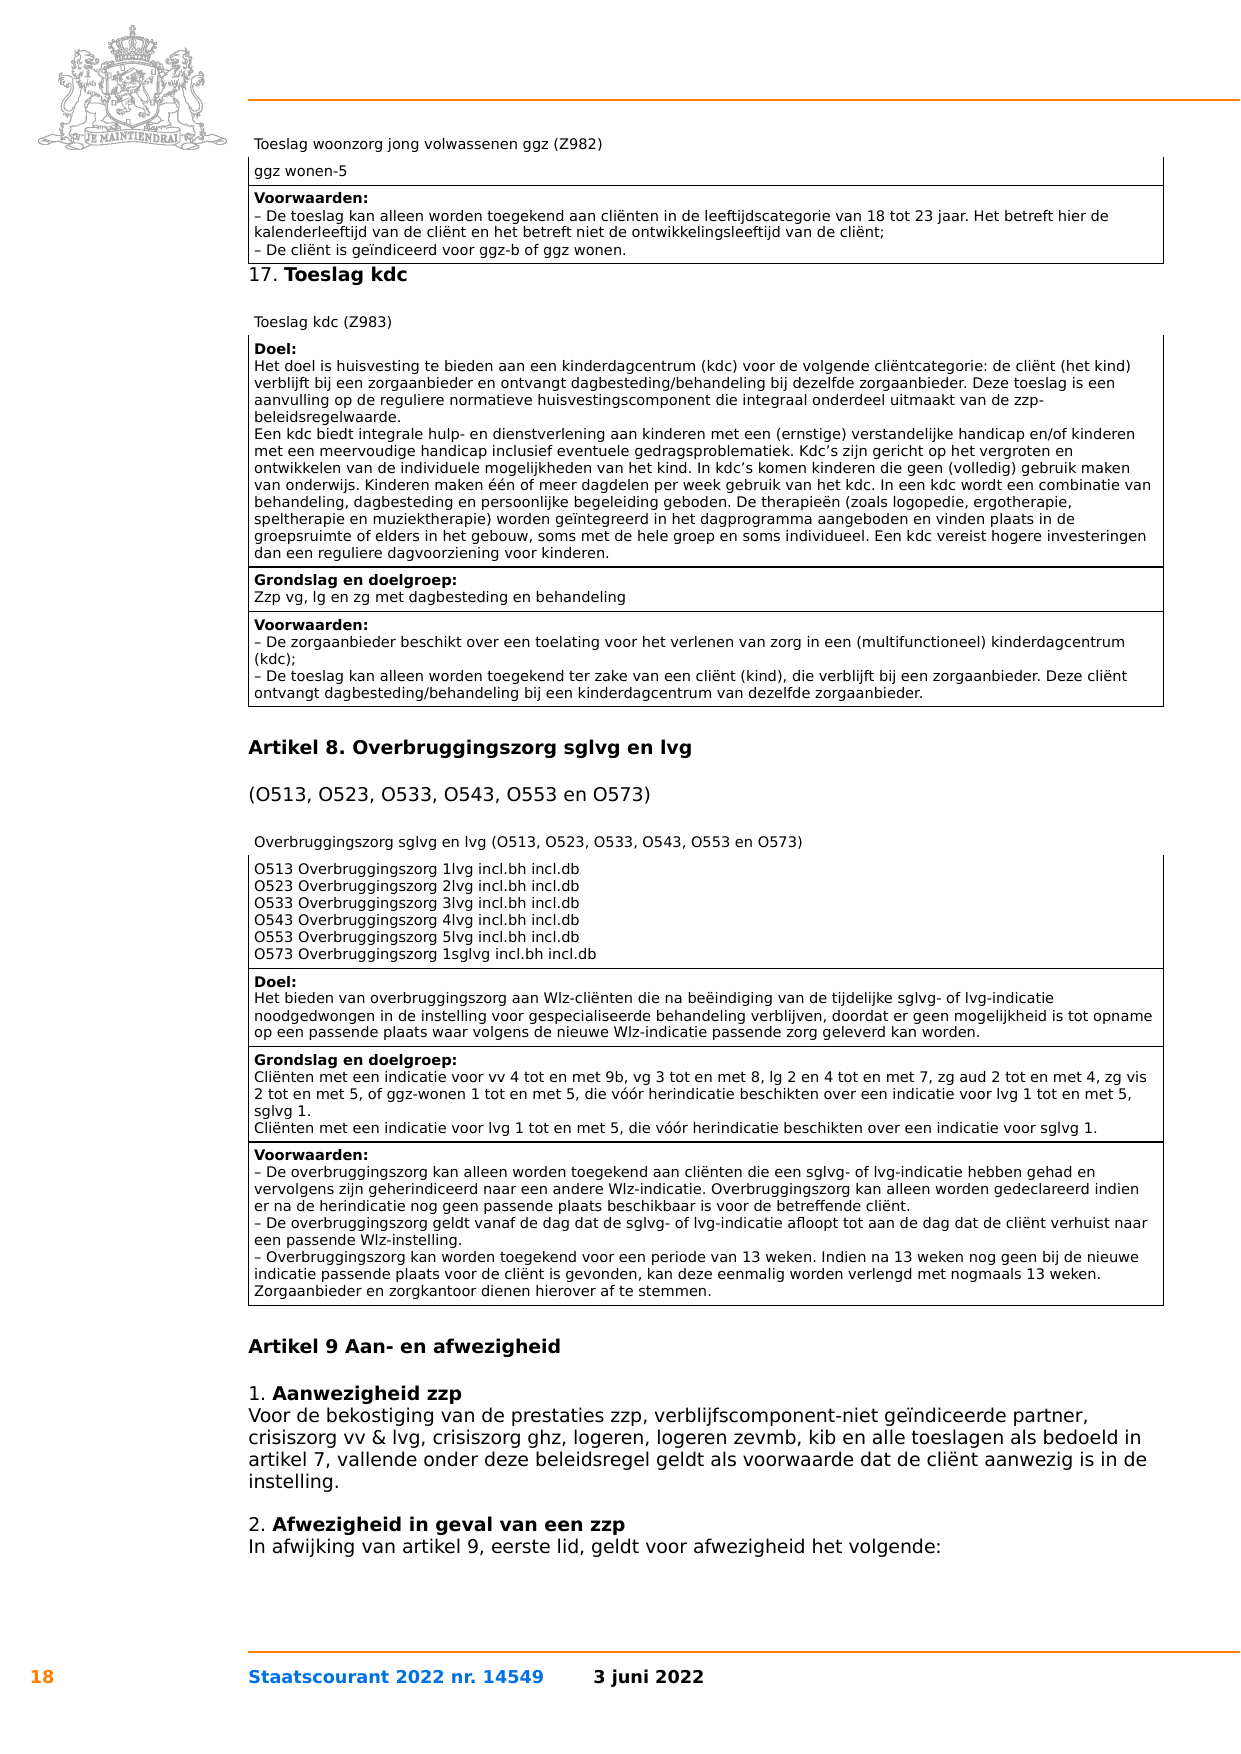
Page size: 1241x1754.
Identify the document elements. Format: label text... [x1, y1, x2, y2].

subtitle Artikel 8. Overbruggingszorg sglvg en lvg [248, 737, 1163, 759]
table_header Toeslag woonzorg jong volwassenen ggz (Z982) [249, 131, 1163, 157]
table_cell Doel: Het bieden van overbruggingszorg aan Wlz-cliënten die na beëindiging van de tijdelijke sglvg- of lvg-indicatie noodgedwongen in de instelling voor gespecialiseerde behandeling verblijven, doordat er geen mogelijkheid is tot opname op een passende plaats waar volgens de nieuwe Wlz-indicatie passende zorg geleverd kan worden. [249, 969, 1163, 1046]
table_cell Grondslag en doelgroep: Zzp vg, lg en zg met dagbesteding en behandeling [249, 568, 1163, 611]
table_header Overbruggingszorg sglvg en lvg (O513, O523, O533, O543, O553 en O573) [249, 829, 1163, 855]
text 2. Afwezigheid in geval van een zzp [248, 1514, 1163, 1536]
table_cell Doel: Het doel is huisvesting te bieden aan een kinderdagcentrum (kdc) voor de volgende cliëntcategorie: de cliënt (het kind) verblijft bij een zorgaanbieder en ontvangt dagbesteding/behandeling bij dezelfde zorgaanbieder. Deze toeslag is een aanvulling op de reguliere normatieve huisvestingscomponent die integraal onderdeel uitmaakt van de zzp-beleidsregelwaarde. Een kdc biedt integrale hulp- en dienstverlening aan kinderen met een (ernstige) verstandelijke handicap en/of kinderen met een meervoudige handicap inclusief eventuele gedragsproblematiek. Kdc’s zijn gericht op het vergroten en ontwikkelen van de individuele mogelijkheden van het kind. In kdc’s komen kinderen die geen (volledig) gebruik maken van onderwijs. Kinderen maken één of meer dagdelen per week gebruik van het kdc. In een kdc wordt een combinatie van behandeling, dagbesteding en persoonlijke begeleiding geboden. De therapieën (zoals logopedie, ergotherapie, speltherapie en muziektherapie) worden geïntegreerd in het dagprogramma aangeboden en vinden plaats in de groepsruimte of elders in het gebouw, soms met de hele groep en soms individueel. Een kdc vereist hogere investeringen dan een reguliere dagvoorziening voor kinderen. [249, 336, 1163, 566]
table_header Toeslag kdc (Z983) [249, 309, 1163, 335]
text In afwijking van artikel 9, eerste lid, geldt voor afwezigheid het volgende: [248, 1536, 1163, 1558]
text 1. Aanwezigheid zzp [248, 1383, 1163, 1404]
subtitle Artikel 9 Aan- en afwezigheid [248, 1336, 1163, 1358]
picture [38, 25, 227, 150]
table_cell O513 Overbruggingszorg 1lvg incl.bh incl.db O523 Overbruggingszorg 2lvg incl.bh incl.db O533 Overbruggingszorg 3lvg incl.bh incl.db O543 Overbruggingszorg 4lvg incl.bh incl.db O553 Overbruggingszorg 5lvg incl.bh incl.db O573 Overbruggingszorg 1sglvg incl.bh incl.db [249, 856, 1163, 968]
table_cell Voorwaarden: – De overbruggingszorg kan alleen worden toegekend aan cliënten die een sglvg- of lvg-indicatie hebben gehad en vervolgens zijn geherindiceerd naar een andere Wlz-indicatie. Overbruggingszorg kan alleen worden gedeclareerd indien er na de herindicatie nog geen passende plaats beschikbaar is voor de betreffende cliënt. – De overbruggingszorg geldt vanaf de dag dat de sglvg- of lvg-indicatie afloopt tot aan de dag dat de cliënt verhuist naar een passende Wlz-instelling. – Overbruggingszorg kan worden toegekend voor een periode van 13 weken. Indien na 13 weken nog geen bij de nieuwe indicatie passende plaats voor de cliënt is gevonden, kan deze eenmalig worden verlengd met nogmaals 13 weken. Zorgaanbieder en zorgkantoor dienen hierover af te stemmen. [249, 1143, 1163, 1304]
table_cell ggz wonen-5 [249, 158, 1163, 185]
table_cell Grondslag en doelgroep: Cliënten met een indicatie voor vv 4 tot en met 9b, vg 3 tot en met 8, lg 2 en 4 tot en met 7, zg aud 2 tot en met 4, zg vis 2 tot en met 5, of ggz-wonen 1 tot en met 5, die vóór herindicatie beschikten over een indicatie voor lvg 1 tot en met 5, sglvg 1. Cliënten met een indicatie voor lvg 1 tot en met 5, die vóór herindicatie beschikten over een indicatie voor sglvg 1. [249, 1047, 1163, 1141]
text 17. Toeslag kdc [248, 264, 1163, 286]
table_cell Voorwaarden: – De toeslag kan alleen worden toegekend aan cliënten in de leeftijdscategorie van 18 tot 23 jaar. Het betreft hier de kalenderleeftijd van de cliënt en het betreft niet de ontwikkelingsleeftijd van de cliënt; – De cliënt is geïndiceerd voor ggz-b of ggz wonen. [249, 186, 1163, 263]
text (O513, O523, O533, O543, O553 en O573) [248, 784, 1163, 806]
table_cell Voorwaarden: – De zorgaanbieder beschikt over een toelating voor het verlenen van zorg in een (multifunctioneel) kinderdagcentrum (kdc); – De toeslag kan alleen worden toegekend ter zake van een cliënt (kind), die verblijft bij een zorgaanbieder. Deze cliënt ontvangt dagbesteding/behandeling bij een kinderdagcentrum van dezelfde zorgaanbieder. [249, 612, 1163, 706]
text Voor de bekostiging van de prestaties zzp, verblijfscomponent-niet geïndiceerde partner, crisiszorg vv & lvg, crisiszorg ghz, logeren, logeren zevmb, kib en alle toeslagen als bedoeld in artikel 7, vallende onder deze beleidsregel geldt als voorwaarde dat de cliënt aanwezig is in de instelling. [248, 1404, 1163, 1492]
